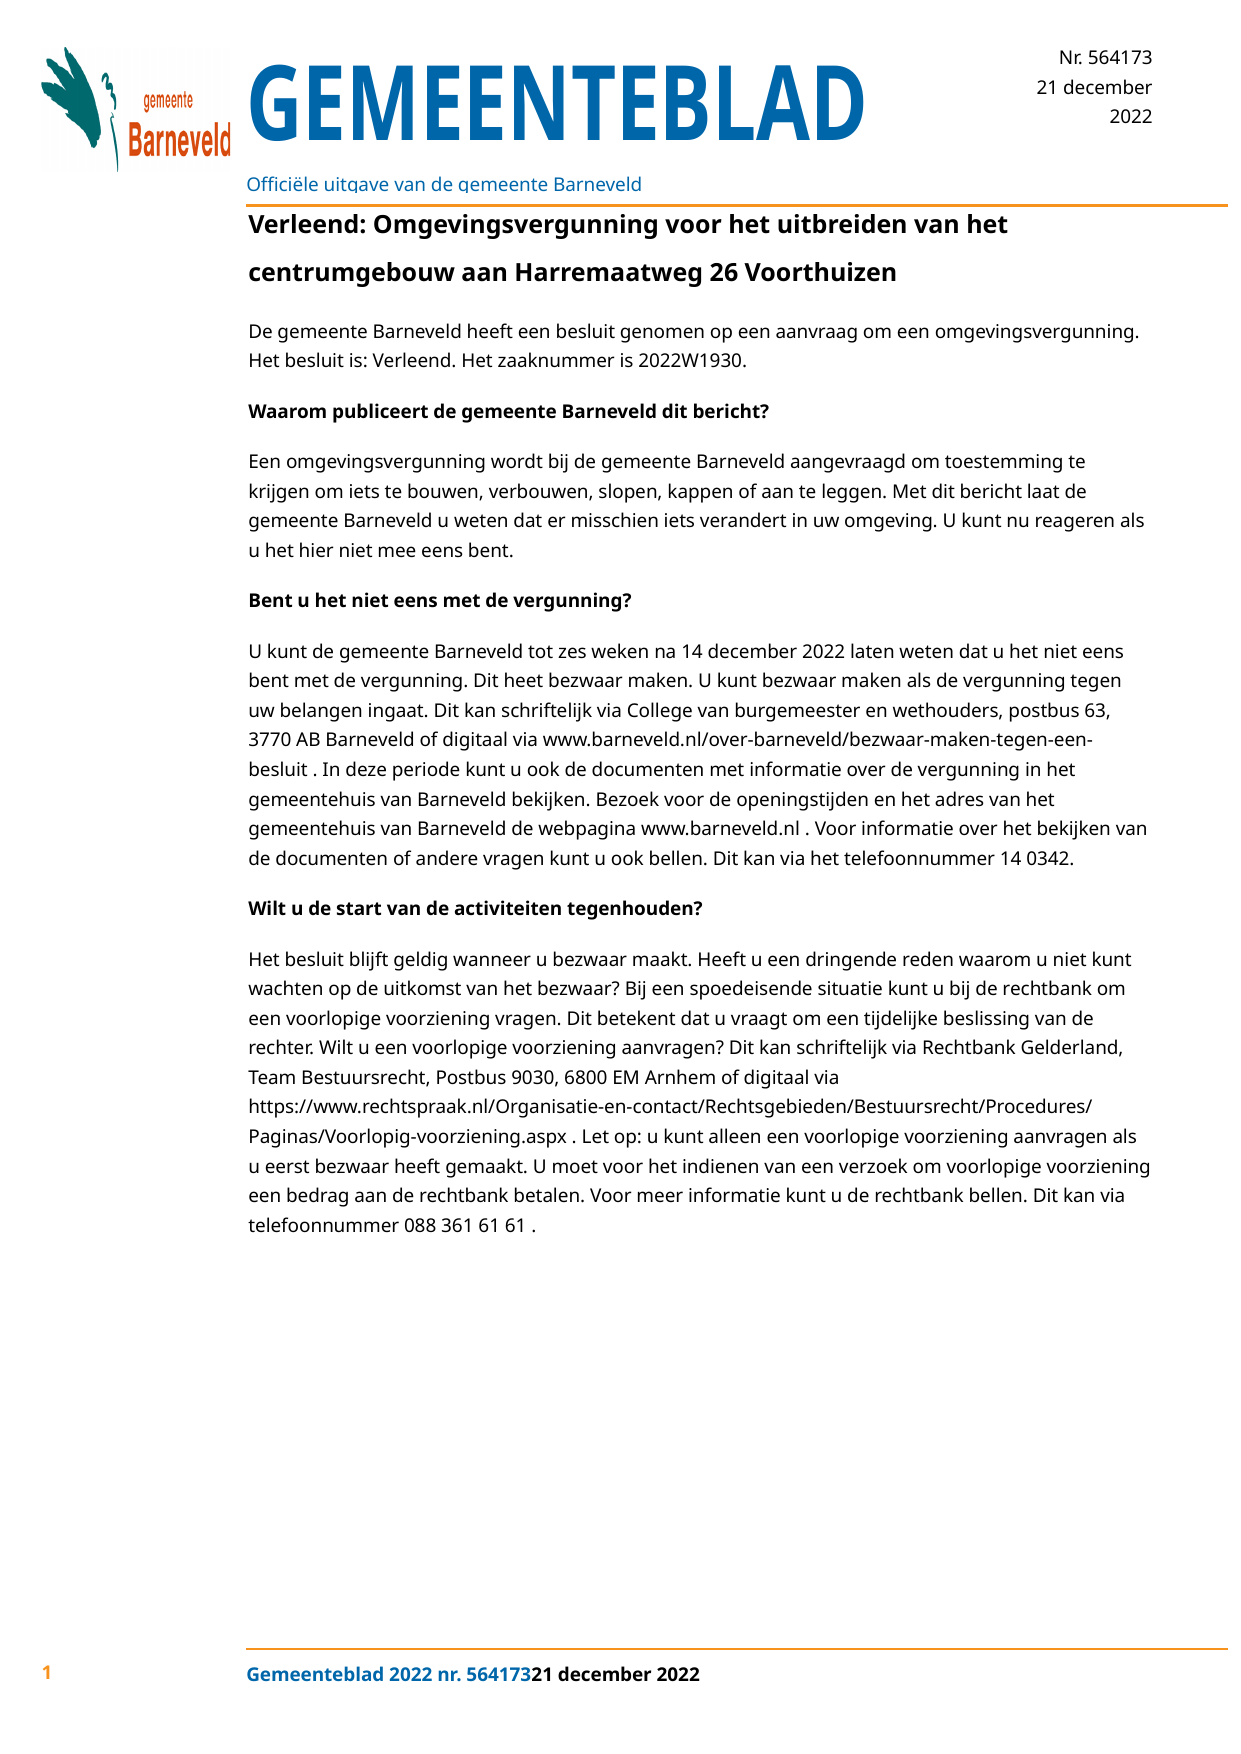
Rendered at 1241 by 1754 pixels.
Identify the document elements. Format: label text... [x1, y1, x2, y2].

text Verleend: Omgevingsvergunning voor het uitbreiden van het centrumgebouw aan Harremaatweg 26 Voorthuizen [248, 207, 1152, 288]
text De gemeente Barneveld heeft een besluit genomen op een aanvraag om een omgevingsvergunning. Het besluit is: Verleend. Het zaaknummer is 2022W1930. [248, 318, 1152, 373]
text Het besluit blijft geldig wanneer u bezwaar maakt. Heeft u een dringende reden waarom u niet kunt wachten op de uitkomst van het bezwaar? Bij een spoedeisende situatie kunt u bij de rechtbank om een voorlopige voorziening vragen. Dit betekent dat u vraagt om een tijdelijke beslissing van de rechter. Wilt u een voorlopige voorziening aanvragen? Dit kan schriftelijk via Rechtbank Gelderland, Team Bestuursrecht, Postbus 9030, 6800 EM Arnhem of digitaal via https://www.rechtspraak.nl/Organisatie-en-contact/Rechtsgebieden/Bestuursrecht/Procedures/Paginas/Voorlopig-voorziening.aspx . Let op: u kunt alleen een voorlopige voorziening aanvragen als u eerst bezwaar heeft gemaakt. U moet voor het indienen van een verzoek om voorlopige voorziening een bedrag aan de rechtbank betalen. Voor meer informatie kunt u de rechtbank bellen. Dit kan via telefoonnummer 088 361 61 61 . [248, 946, 1152, 1238]
text Een omgevingsvergunning wordt bij de gemeente Barneveld aangevraagd om toestemming te krijgen om iets te bouwen, verbouwen, slopen, kappen of aan te leggen. Met dit bericht laat de gemeente Barneveld u weten dat er misschien iets verandert in uw omgeving. U kunt nu reageren als u het hier niet mee eens bent. [248, 448, 1152, 563]
text Bent u het niet eens met de vergunning? [248, 587, 1152, 613]
text Waarom publiceert de gemeente Barneveld dit bericht? [248, 398, 1152, 424]
picture [41, 47, 231, 172]
text U kunt de gemeente Barneveld tot zes weken na 14 december 2022 laten weten dat u het niet eens bent met de vergunning. Dit heet bezwaar maken. U kunt bezwaar maken als de vergunning tegen uw belangen ingaat. Dit kan schriftelijk via College van burgemeester en wethouders, postbus 63, 3770 AB Barneveld of digitaal via www.barneveld.nl/over-barneveld/bezwaar-maken-tegen-een-besluit . In deze periode kunt u ook de documenten met informatie over de vergunning in het gemeentehuis van Barneveld bekijken. Bezoek voor de openingstijden en het adres van het gemeentehuis van Barneveld de webpagina www.barneveld.nl . Voor informatie over het bekijken van de documenten of andere vragen kunt u ook bellen. Dit kan via het telefoonnummer 14 0342. [248, 638, 1152, 871]
text Wilt u de start van de activiteiten tegenhouden? [248, 895, 1152, 921]
